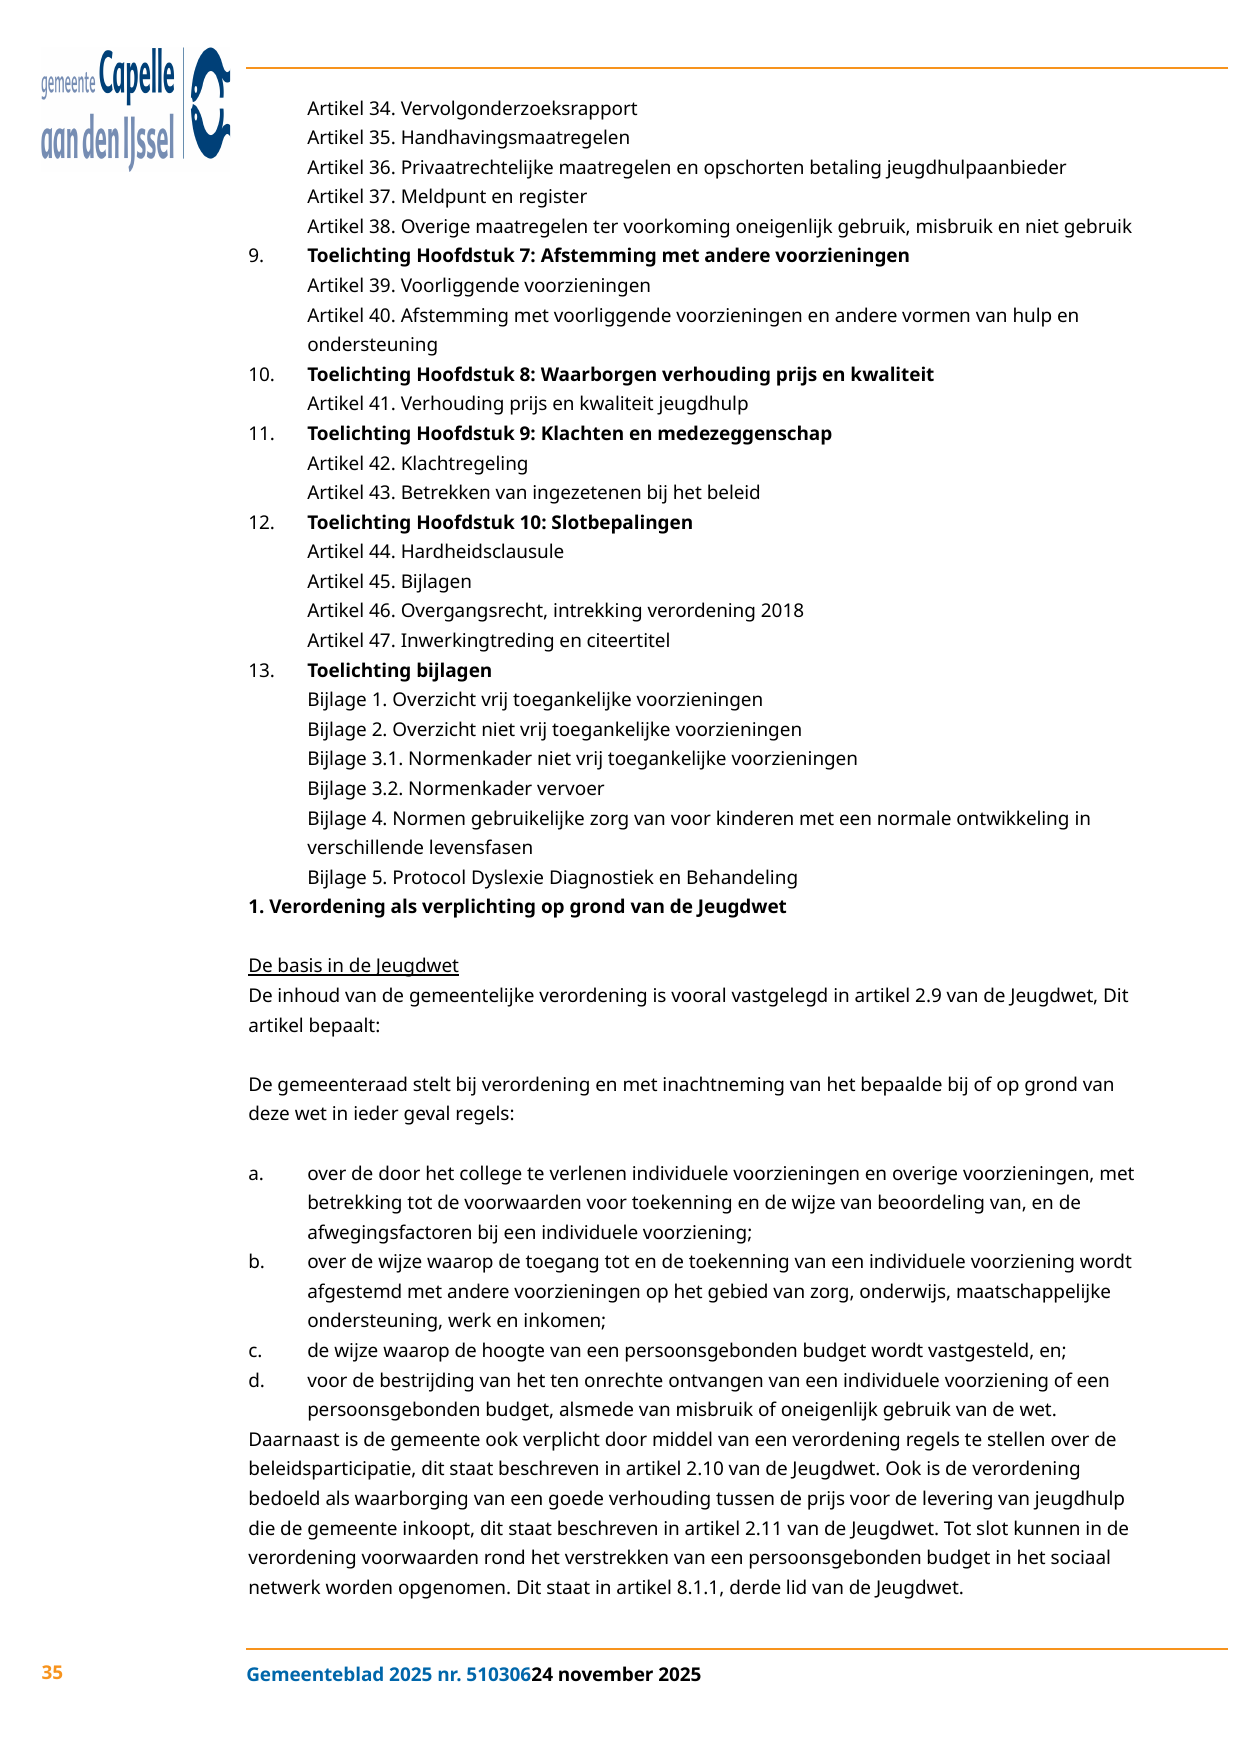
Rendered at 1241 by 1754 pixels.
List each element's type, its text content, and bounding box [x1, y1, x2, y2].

text De inhoud van de gemeentelijke verordening is vooral vastgelegd in artikel 2.9 van de Jeugdwet, Dit artikel bepaalt: [248, 982, 1152, 1038]
list Artikel 42. Klachtregeling [248, 450, 1152, 476]
list Toelichting Hoofdstuk 10: Slotbepalingen [248, 509, 1152, 535]
list Artikel 44. Hardheidsclausule [248, 538, 1152, 564]
list over de door het college te verlenen individuele voorzieningen en overige voorzieningen, met betrekking tot de voorwaarden voor toekenning en de wijze van beoordeling van, en de afwegingsfactoren bij een individuele voorziening; [248, 1160, 1152, 1245]
list voor de bestrijding van het ten onrechte ontvangen van een individuele voorziening of een persoonsgebonden budget, alsmede van misbruik of oneigenlijk gebruik van de wet. [248, 1367, 1152, 1422]
list Artikel 35. Handhavingsmaatregelen [248, 124, 1152, 150]
list Toelichting Hoofdstuk 8: Waarborgen verhouding prijs en kwaliteit [248, 361, 1152, 387]
list Artikel 36. Privaatrechtelijke maatregelen en opschorten betaling jeugdhulpaanbieder [248, 154, 1152, 180]
text Daarnaast is de gemeente ook verplicht door middel van een verordening regels te stellen over de beleidsparticipatie, dit staat beschreven in artikel 2.10 van de Jeugdwet. Ook is de verordening bedoeld als waarborging van een goede verhouding tussen de prijs voor de levering van jeugdhulp die de gemeente inkoopt, dit staat beschreven in artikel 2.11 van de Jeugdwet. Tot slot kunnen in de verordening voorwaarden rond het verstrekken van een persoonsgebonden budget in het sociaal netwerk worden opgenomen. Dit staat in artikel 8.1.1, derde lid van de Jeugdwet. [248, 1426, 1152, 1600]
list Bijlage 3.2. Normenkader vervoer [248, 775, 1152, 801]
list Artikel 45. Bijlagen [248, 568, 1152, 594]
list Artikel 46. Overgangsrecht, intrekking verordening 2018 [248, 598, 1152, 623]
list Artikel 47. Inwerkingtreding en citeertitel [248, 627, 1152, 653]
list Artikel 38. Overige maatregelen ter voorkoming oneigenlijk gebruik, misbruik en niet gebruik [248, 213, 1152, 239]
list Toelichting Hoofdstuk 9: Klachten en medezeggenschap [248, 420, 1152, 446]
list Artikel 43. Betrekken van ingezetenen bij het beleid [248, 479, 1152, 505]
list Artikel 37. Meldpunt en register [248, 183, 1152, 209]
list de wijze waarop de hoogte van een persoonsgebonden budget wordt vastgesteld, en; [248, 1337, 1152, 1363]
text De gemeenteraad stelt bij verordening en met inachtneming van het bepaalde bij of op grond van deze wet in ieder geval regels: [248, 1071, 1152, 1126]
list Bijlage 3.1. Normenkader niet vrij toegankelijke voorzieningen [248, 746, 1152, 771]
list Bijlage 1. Overzicht vrij toegankelijke voorzieningen [248, 686, 1152, 712]
list Artikel 39. Voorliggende voorzieningen [248, 272, 1152, 298]
list Toelichting Hoofdstuk 7: Afstemming met andere voorzieningen [248, 243, 1152, 268]
list Artikel 34. Vervolgonderzoeksrapport [248, 95, 1152, 121]
list Artikel 40. Afstemming met voorliggende voorzieningen en andere vormen van hulp en ondersteuning [248, 302, 1152, 357]
list Bijlage 2. Overzicht niet vrij toegankelijke voorzieningen [248, 716, 1152, 742]
list over de wijze waarop de toegang tot en de toekenning van een individuele voorziening wordt afgestemd met andere voorzieningen op het gebied van zorg, onderwijs, maatschappelijke ondersteuning, werk en inkomen; [248, 1248, 1152, 1333]
list Bijlage 4. Normen gebruikelijke zorg van voor kinderen met een normale ontwikkeling in verschillende levensfasen [248, 805, 1152, 860]
list Toelichting bijlagen [248, 657, 1152, 683]
text De basis in de Jeugdwet [248, 953, 1152, 978]
picture [41, 47, 231, 172]
list Bijlage 5. Protocol Dyslexie Diagnostiek en Behandeling [248, 864, 1152, 890]
text 1. Verordening als verplichting op grond van de Jeugdwet [248, 893, 1152, 919]
list Artikel 41. Verhouding prijs en kwaliteit jeugdhulp [248, 391, 1152, 416]
